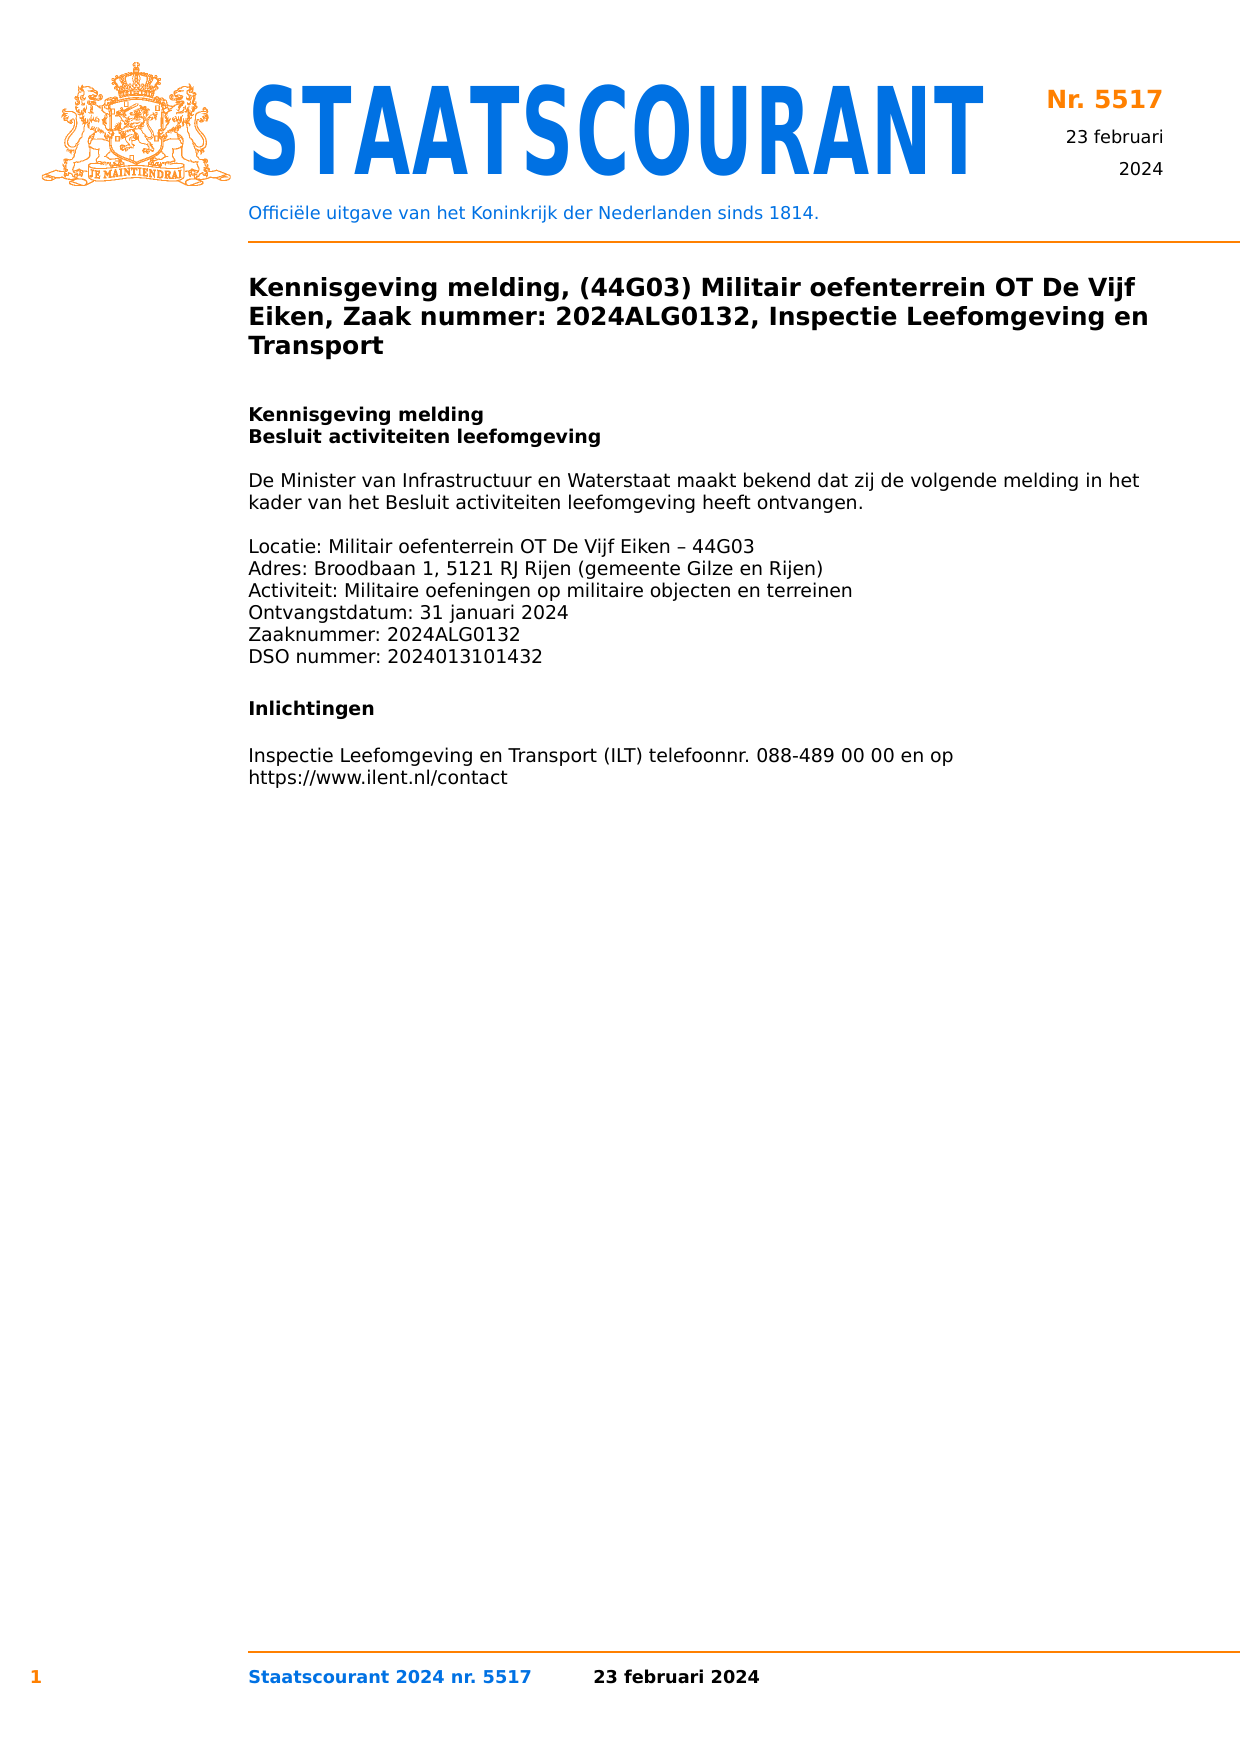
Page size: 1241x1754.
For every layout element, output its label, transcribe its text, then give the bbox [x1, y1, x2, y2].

text De Minister van Infrastructuur en Waterstaat maakt bekend dat zij de volgende melding in het kader van het Besluit activiteiten leefomgeving heeft ontvangen. [248, 470, 1163, 514]
table_header Nr. 5517 [998, 62, 1240, 121]
table_cell Officiële uitgave van het Koninkrijk der Nederlanden sinds 1814. [248, 203, 1240, 241]
subtitle Inlichtingen [248, 698, 1163, 720]
table_cell 2024 [998, 153, 1240, 203]
table_header [25, 62, 248, 241]
text Inspectie Leefomgeving en Transport (ILT) telefoonnr. 088-489 00 00 en op https://www.ilent.nl/contact [248, 745, 1163, 789]
text Ontvangstdatum: 31 januari 2024 [248, 602, 1163, 624]
text DSO nummer: 2024013101432 [248, 646, 1163, 668]
text Kennisgeving melding [248, 404, 1163, 426]
text Besluit activiteiten leefomgeving [248, 426, 1163, 448]
table_header STAATSCOURANT [248, 62, 998, 203]
text Zaaknummer: 2024ALG0132 [248, 624, 1163, 646]
picture [41, 62, 231, 186]
subtitle Kennisgeving melding, (44G03) Militair oefenterrein OT De Vijf Eiken, Zaak nummer: 2024ALG0132, Inspectie Leefomgeving en Transport [248, 273, 1163, 361]
text Adres: Broodbaan 1, 5121 RJ Rijen (gemeente Gilze en Rijen) [248, 558, 1163, 580]
text Locatie: Militair oefenterrein OT De Vijf Eiken – 44G03 [248, 536, 1163, 558]
table_cell 23 februari [998, 121, 1240, 153]
text Activiteit: Militaire oefeningen op militaire objecten en terreinen [248, 580, 1163, 602]
